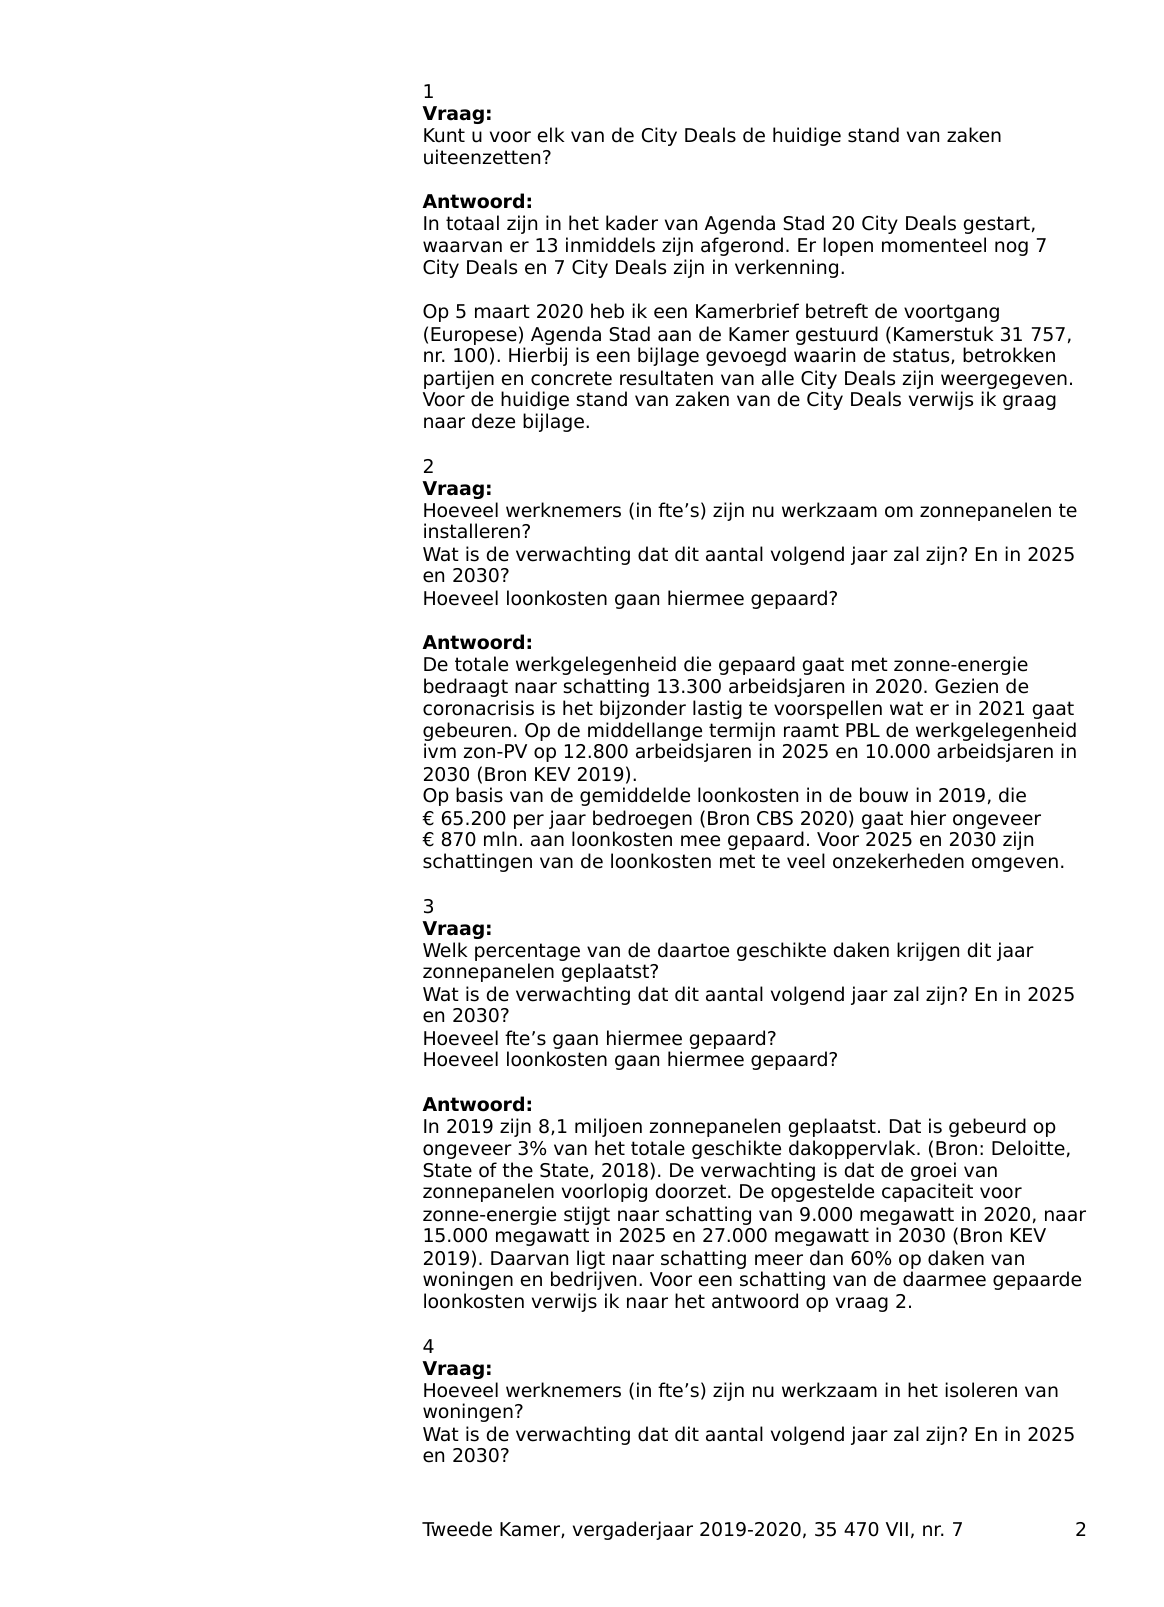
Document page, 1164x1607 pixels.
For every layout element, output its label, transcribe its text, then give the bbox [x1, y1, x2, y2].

text Vraag: [422, 917, 1087, 939]
text Vraag: [422, 103, 1087, 125]
text 1 [422, 81, 1087, 103]
text Wat is de verwachting dat dit aantal volgend jaar zal zijn? En in 2025 en 2030? [422, 1423, 1087, 1467]
text De totale werkgelegenheid die gepaard gaat met zonne-energie bedraagt naar schatting 13.300 arbeidsjaren in 2020. Gezien de coronacrisis is het bijzonder lastig te voorspellen wat er in 2021 gaat gebeuren. Op de middellange termijn raamt PBL de werkgelegenheid ivm zon-PV op 12.800 arbeidsjaren in 2025 en 10.000 arbeidsjaren in 2030 (Bron KEV 2019). [422, 653, 1087, 785]
text Antwoord: [422, 632, 1087, 653]
text Wat is de verwachting dat dit aantal volgend jaar zal zijn? En in 2025 en 2030? [422, 543, 1087, 587]
text Kunt u voor elk van de City Deals de huidige stand van zaken uiteenzetten? [422, 125, 1087, 169]
text In 2019 zijn 8,1 miljoen zonnepanelen geplaatst. Dat is gebeurd op ongeveer 3% van het totale geschikte dakoppervlak. (Bron: Deloitte, State of the State, 2018). De verwachting is dat de groei van zonnepanelen voorlopig doorzet. De opgestelde capaciteit voor zonne-energie stijgt naar schatting van 9.000 megawatt in 2020, naar 15.000 megawatt in 2025 en 27.000 megawatt in 2030 (Bron KEV 2019). Daarvan ligt naar schatting meer dan 60% op daken van woningen en bedrijven. Voor een schatting van de daarmee gepaarde loonkosten verwijs ik naar het antwoord op vraag 2. [422, 1116, 1087, 1313]
text 2 [422, 456, 1087, 477]
text Op basis van de gemiddelde loonkosten in de bouw in 2019, die € 65.200 per jaar bedroegen (Bron CBS 2020) gaat hier ongeveer € 870 mln. aan loonkosten mee gepaard. Voor 2025 en 2030 zijn schattingen van de loonkosten met te veel onzekerheden omgeven. [422, 785, 1087, 873]
text Hoeveel werknemers (in fte’s) zijn nu werkzaam om zonnepanelen te installeren? [422, 499, 1087, 543]
text Vraag: [422, 477, 1087, 499]
text Vraag: [422, 1357, 1087, 1379]
text Antwoord: [422, 191, 1087, 213]
text Op 5 maart 2020 heb ik een Kamerbrief betreft de voortgang (Europese) Agenda Stad aan de Kamer gestuurd (Kamerstuk 31 757, nr. 100). Hierbij is een bijlage gevoegd waarin de status, betrokken partijen en concrete resultaten van alle City Deals zijn weergegeven. Voor de huidige stand van zaken van de City Deals verwijs ik graag naar deze bijlage. [422, 301, 1087, 433]
text Hoeveel werknemers (in fte’s) zijn nu werkzaam in het isoleren van woningen? [422, 1379, 1087, 1423]
text Hoeveel loonkosten gaan hiermee gepaard? [422, 1049, 1087, 1071]
text 3 [422, 896, 1087, 917]
text Welk percentage van de daartoe geschikte daken krijgen dit jaar zonnepanelen geplaatst? [422, 939, 1087, 983]
text Wat is de verwachting dat dit aantal volgend jaar zal zijn? En in 2025 en 2030? [422, 983, 1087, 1027]
text Antwoord: [422, 1093, 1087, 1116]
text 4 [422, 1336, 1087, 1357]
text In totaal zijn in het kader van Agenda Stad 20 City Deals gestart, waarvan er 13 inmiddels zijn afgerond. Er lopen momenteel nog 7 City Deals en 7 City Deals zijn in verkenning. [422, 213, 1087, 279]
text Hoeveel fte’s gaan hiermee gepaard? [422, 1027, 1087, 1049]
text Hoeveel loonkosten gaan hiermee gepaard? [422, 587, 1087, 609]
